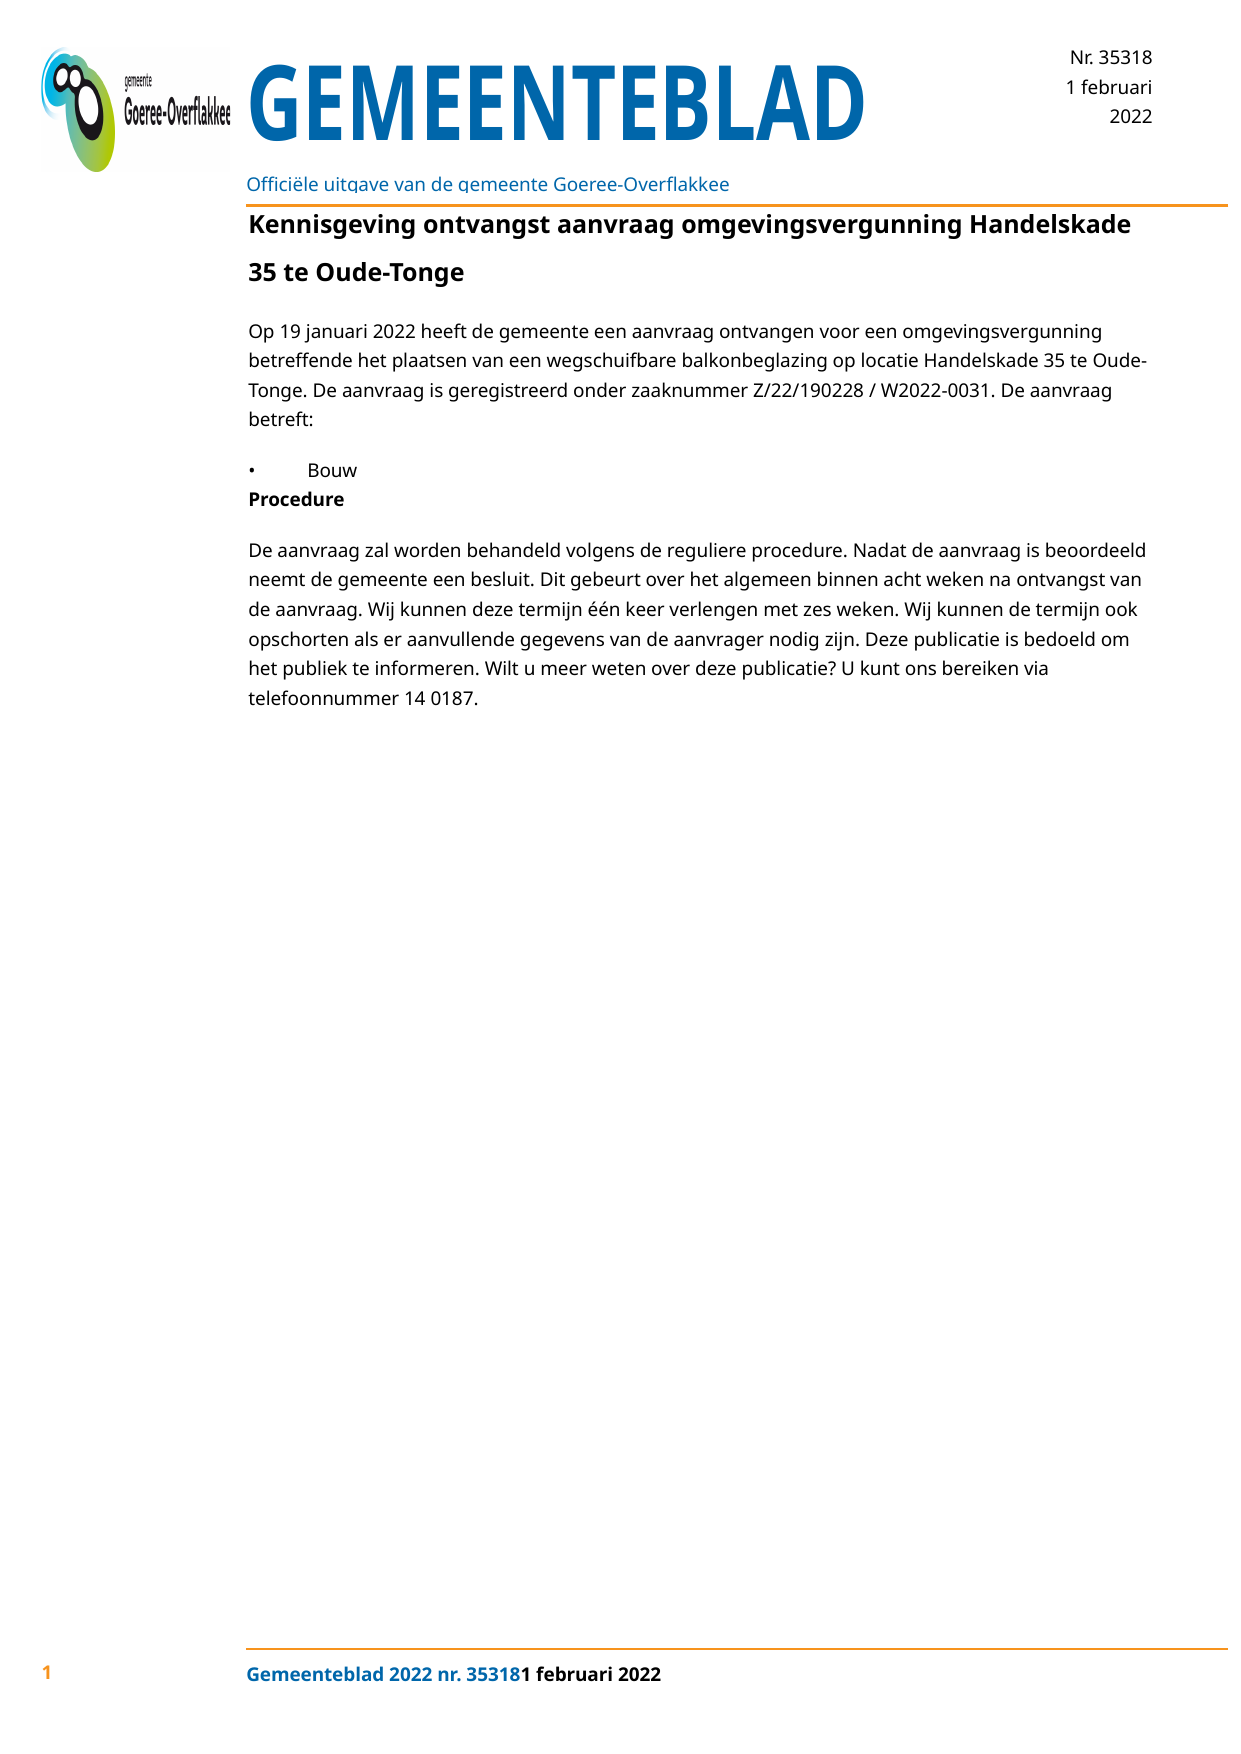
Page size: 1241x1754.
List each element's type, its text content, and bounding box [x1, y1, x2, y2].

text De aanvraag zal worden behandeld volgens de reguliere procedure. Nadat de aanvraag is beoordeeld neemt de gemeente een besluit. Dit gebeurt over het algemeen binnen acht weken na ontvangst van de aanvraag. Wij kunnen deze termijn één keer verlengen met zes weken. Wij kunnen de termijn ook opschorten als er aanvullende gegevens van de aanvrager nodig zijn. Deze publicatie is bedoeld om het publiek te informeren. Wilt u meer weten over deze publicatie? U kunt ons bereiken via telefoonnummer 14 0187. [248, 537, 1152, 711]
list Bouw [248, 457, 1152, 483]
text Kennisgeving ontvangst aanvraag omgevingsvergunning Handelskade 35 te Oude-Tonge [248, 207, 1152, 288]
picture [41, 47, 231, 172]
text Procedure [248, 487, 1152, 512]
text Op 19 januari 2022 heeft de gemeente een aanvraag ontvangen voor een omgevingsvergunning betreffende het plaatsen van een wegschuifbare balkonbeglazing op locatie Handelskade 35 te Oude-Tonge. De aanvraag is geregistreerd onder zaaknummer Z/22/190228 / W2022-0031. De aanvraag betreft: [248, 318, 1152, 432]
